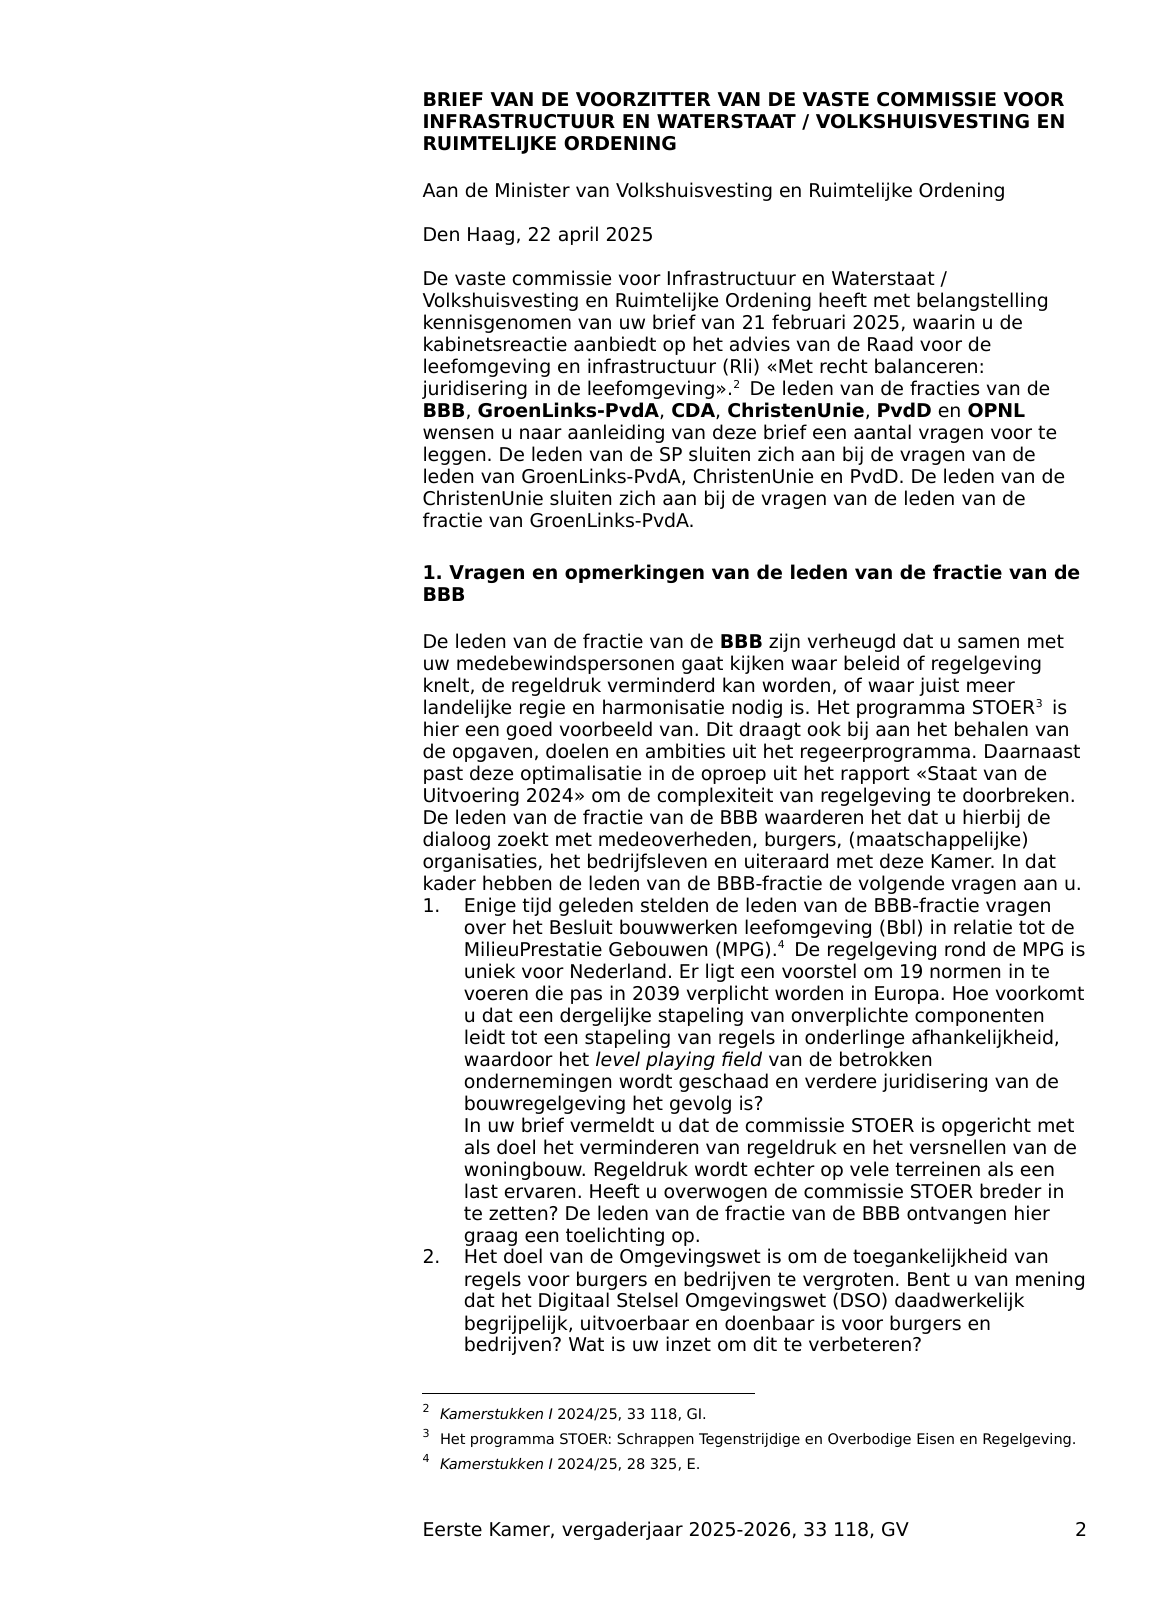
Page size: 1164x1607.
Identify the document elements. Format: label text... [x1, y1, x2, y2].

text Het programma STOER: Schrappen Tegenstrijdige en Overbodige Eisen en Regelgeving. [422, 1427, 1087, 1449]
text De leden van de fractie van de BBB zijn verheugd dat u samen met uw medebewindspersonen gaat kijken waar beleid of regelgeving knelt, de regeldruk verminderd kan worden, of waar juist meer landelijke regie en harmonisatie nodig is. Het programma STOER is hier een goed voorbeeld van. Dit draagt ook bij aan het behalen van de opgaven, doelen en ambities uit het regeerprogramma. Daarnaast past deze optimalisatie in de oproep uit het rapport «Staat van de Uitvoering 2024» om de complexiteit van regelgeving te doorbreken. De leden van de fractie van de BBB waarderen het dat u hierbij de dialoog zoekt met medeoverheden, burgers, (maatschappelijke) organisaties, het bedrijfsleven en uiteraard met deze Kamer. In dat kader hebben de leden van de BBB-fractie de volgende vragen aan u. [422, 631, 1087, 895]
subtitle 1. Vragen en opmerkingen van de leden van de fractie van de BBB [422, 562, 1087, 606]
text Kamerstukken I 2024/25, 33 118, GI. [422, 1402, 1087, 1424]
text Den Haag, 22 april 2025 [422, 224, 1087, 246]
text Aan de Minister van Volkshuisvesting en Ruimtelijke Ordening [422, 180, 1087, 202]
subtitle BRIEF VAN DE VOORZITTER VAN DE VASTE COMMISSIE VOOR INFRASTRUCTUUR EN WATERSTAAT / VOLKSHUISVESTING EN RUIMTELIJKE ORDENING [422, 89, 1087, 155]
text Kamerstukken I 2024/25, 28 325, E. [422, 1452, 1087, 1474]
text In uw brief vermeldt u dat de commissie STOER is opgericht met als doel het verminderen van regeldruk en het versnellen van de woningbouw. Regeldruk wordt echter op vele terreinen als een last ervaren. Heeft u overwogen de commissie STOER breder in te zetten? De leden van de fractie van de BBB ontvangen hier graag een toelichting op. [464, 1114, 1087, 1246]
text 1. Enige tijd geleden stelden de leden van de BBB-fractie vragen over het Besluit bouwwerken leefomgeving (Bbl) in relatie tot de MilieuPrestatie Gebouwen (MPG). De regelgeving rond de MPG is uniek voor Nederland. Er ligt een voorstel om 19 normen in te voeren die pas in 2039 verplicht worden in Europa. Hoe voorkomt u dat een dergelijke stapeling van onverplichte componenten leidt tot een stapeling van regels in onderlinge afhankelijkheid, waardoor het level playing field van de betrokken ondernemingen wordt geschaad en verdere juridisering van de bouwregelgeving het gevolg is? [422, 895, 1087, 1114]
text 2. Het doel van de Omgevingswet is om de toegankelijkheid van regels voor burgers en bedrijven te vergroten. Bent u van mening dat het Digitaal Stelsel Omgevingswet (DSO) daadwerkelijk begrijpelijk, uitvoerbaar en doenbaar is voor burgers en bedrijven? Wat is uw inzet om dit te verbeteren? [422, 1246, 1087, 1356]
text De vaste commissie voor Infrastructuur en Waterstaat / Volkshuisvesting en Ruimtelijke Ordening heeft met belangstelling kennisgenomen van uw brief van 21 februari 2025, waarin u de kabinetsreactie aanbiedt op het advies van de Raad voor de leefomgeving en infrastructuur (Rli) «Met recht balanceren: juridisering in de leefomgeving». De leden van de fracties van de BBB, GroenLinks-PvdA, CDA, ChristenUnie, PvdD en OPNL wensen u naar aanleiding van deze brief een aantal vragen voor te leggen. De leden van de SP sluiten zich aan bij de vragen van de leden van GroenLinks-PvdA, ChristenUnie en PvdD. De leden van de ChristenUnie sluiten zich aan bij de vragen van de leden van de fractie van GroenLinks-PvdA. [422, 268, 1087, 532]
